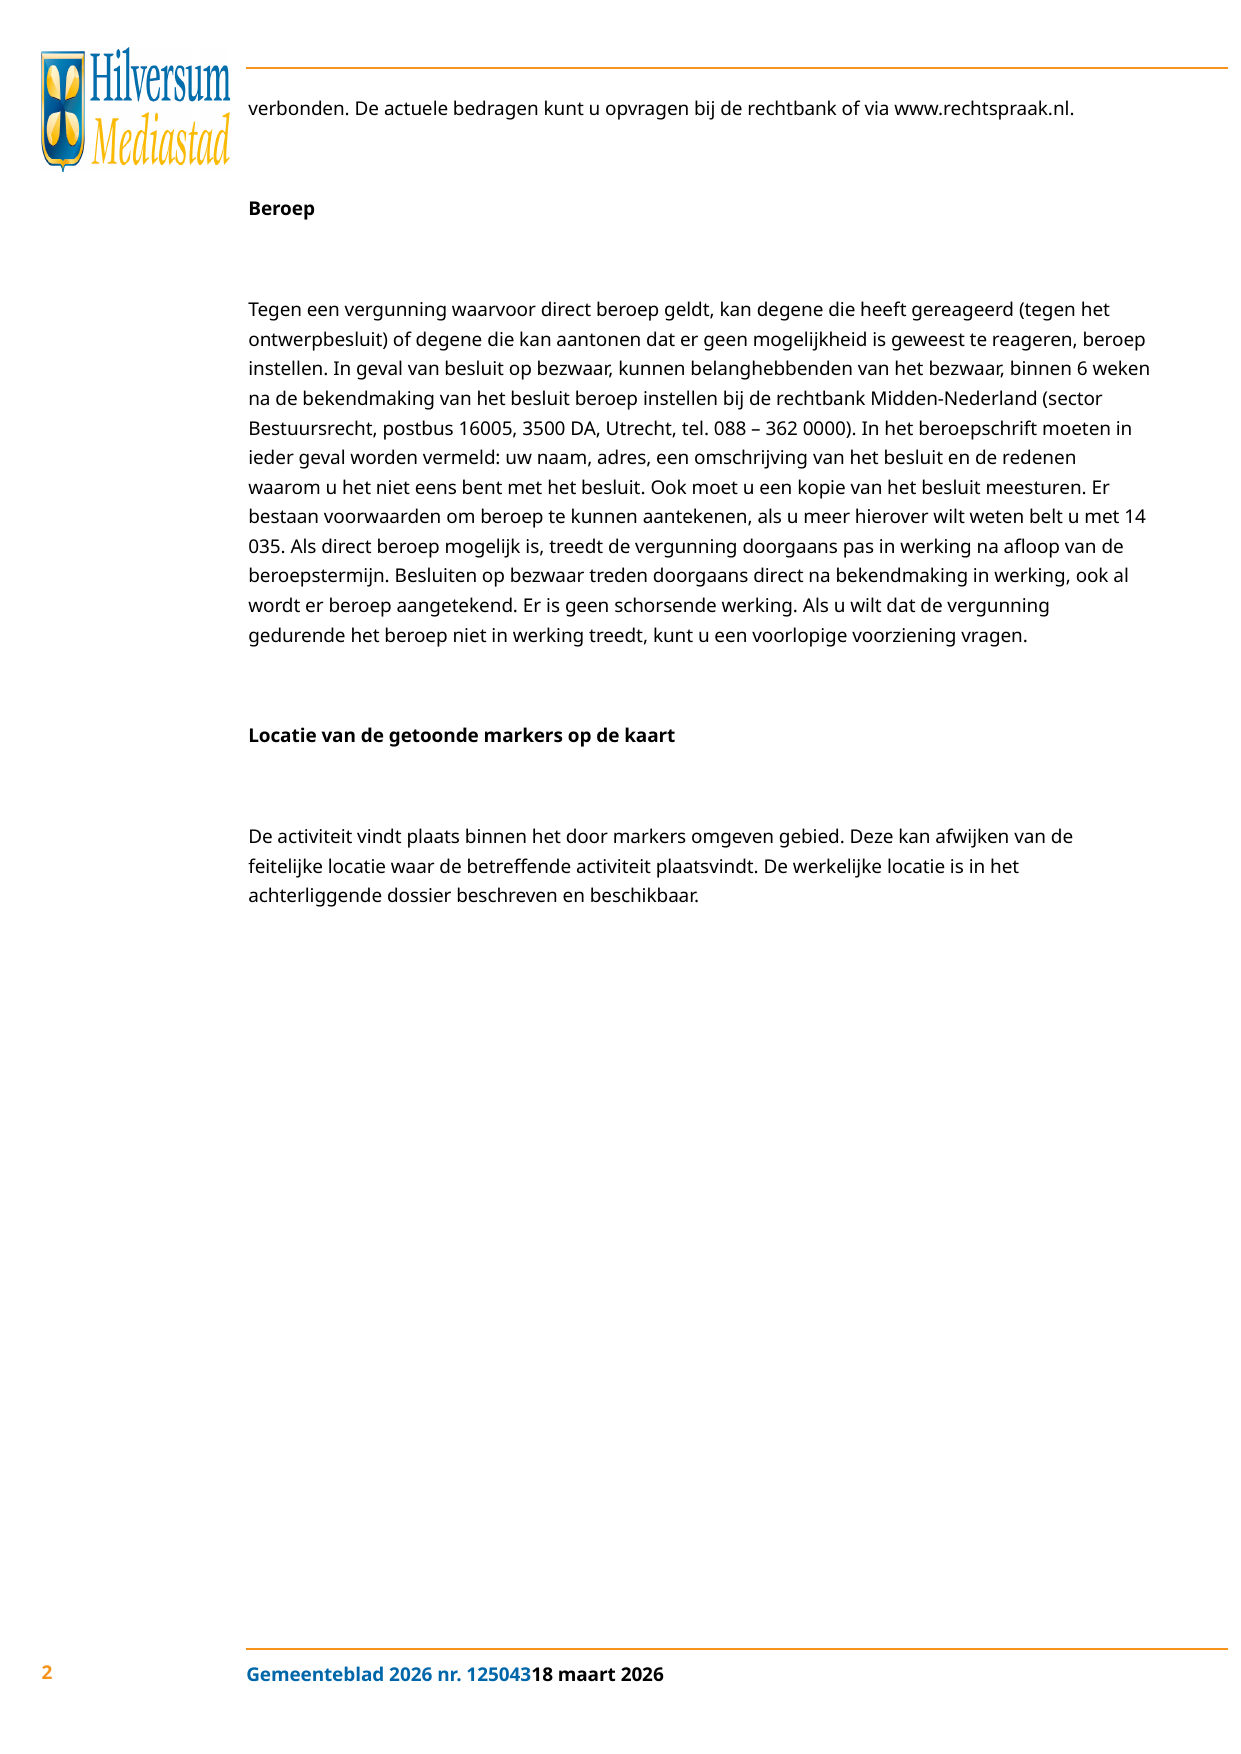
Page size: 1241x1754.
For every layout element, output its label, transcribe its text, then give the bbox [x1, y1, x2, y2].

text verbonden. De actuele bedragen kunt u opvragen bij de rechtbank of via www.rechtspraak.nl. [248, 95, 1152, 121]
picture [41, 47, 231, 172]
text Locatie van de getoonde markers op de kaart [248, 723, 1152, 748]
text Beroep [248, 196, 1152, 221]
text De activiteit vindt plaats binnen het door markers omgeven gebied. Deze kan afwijken van de feitelijke locatie waar de betreffende activiteit plaatsvindt. De werkelijke locatie is in het achterliggende dossier beschreven en beschikbaar. [248, 823, 1152, 908]
text Tegen een vergunning waarvoor direct beroep geldt, kan degene die heeft gereageerd (tegen het ontwerpbesluit) of degene die kan aantonen dat er geen mogelijkheid is geweest te reageren, beroep instellen. In geval van besluit op bezwaar, kunnen belanghebbenden van het bezwaar, binnen 6 weken na de bekendmaking van het besluit beroep instellen bij de rechtbank Midden-Nederland (sector Bestuursrecht, postbus 16005, 3500 DA, Utrecht, tel. 088 – 362 0000). In het beroepschrift moeten in ieder geval worden vermeld: uw naam, adres, een omschrijving van het besluit en de redenen waarom u het niet eens bent met het besluit. Ook moet u een kopie van het besluit meesturen. Er bestaan voorwaarden om beroep te kunnen aantekenen, als u meer hierover wilt weten belt u met 14 035. Als direct beroep mogelijk is, treedt de vergunning doorgaans pas in werking na afloop van de beroepstermijn. Besluiten op bezwaar treden doorgaans direct na bekendmaking in werking, ook al wordt er beroep aangetekend. Er is geen schorsende werking. Als u wilt dat de vergunning gedurende het beroep niet in werking treedt, kunt u een voorlopige voorziening vragen. [248, 296, 1152, 648]
